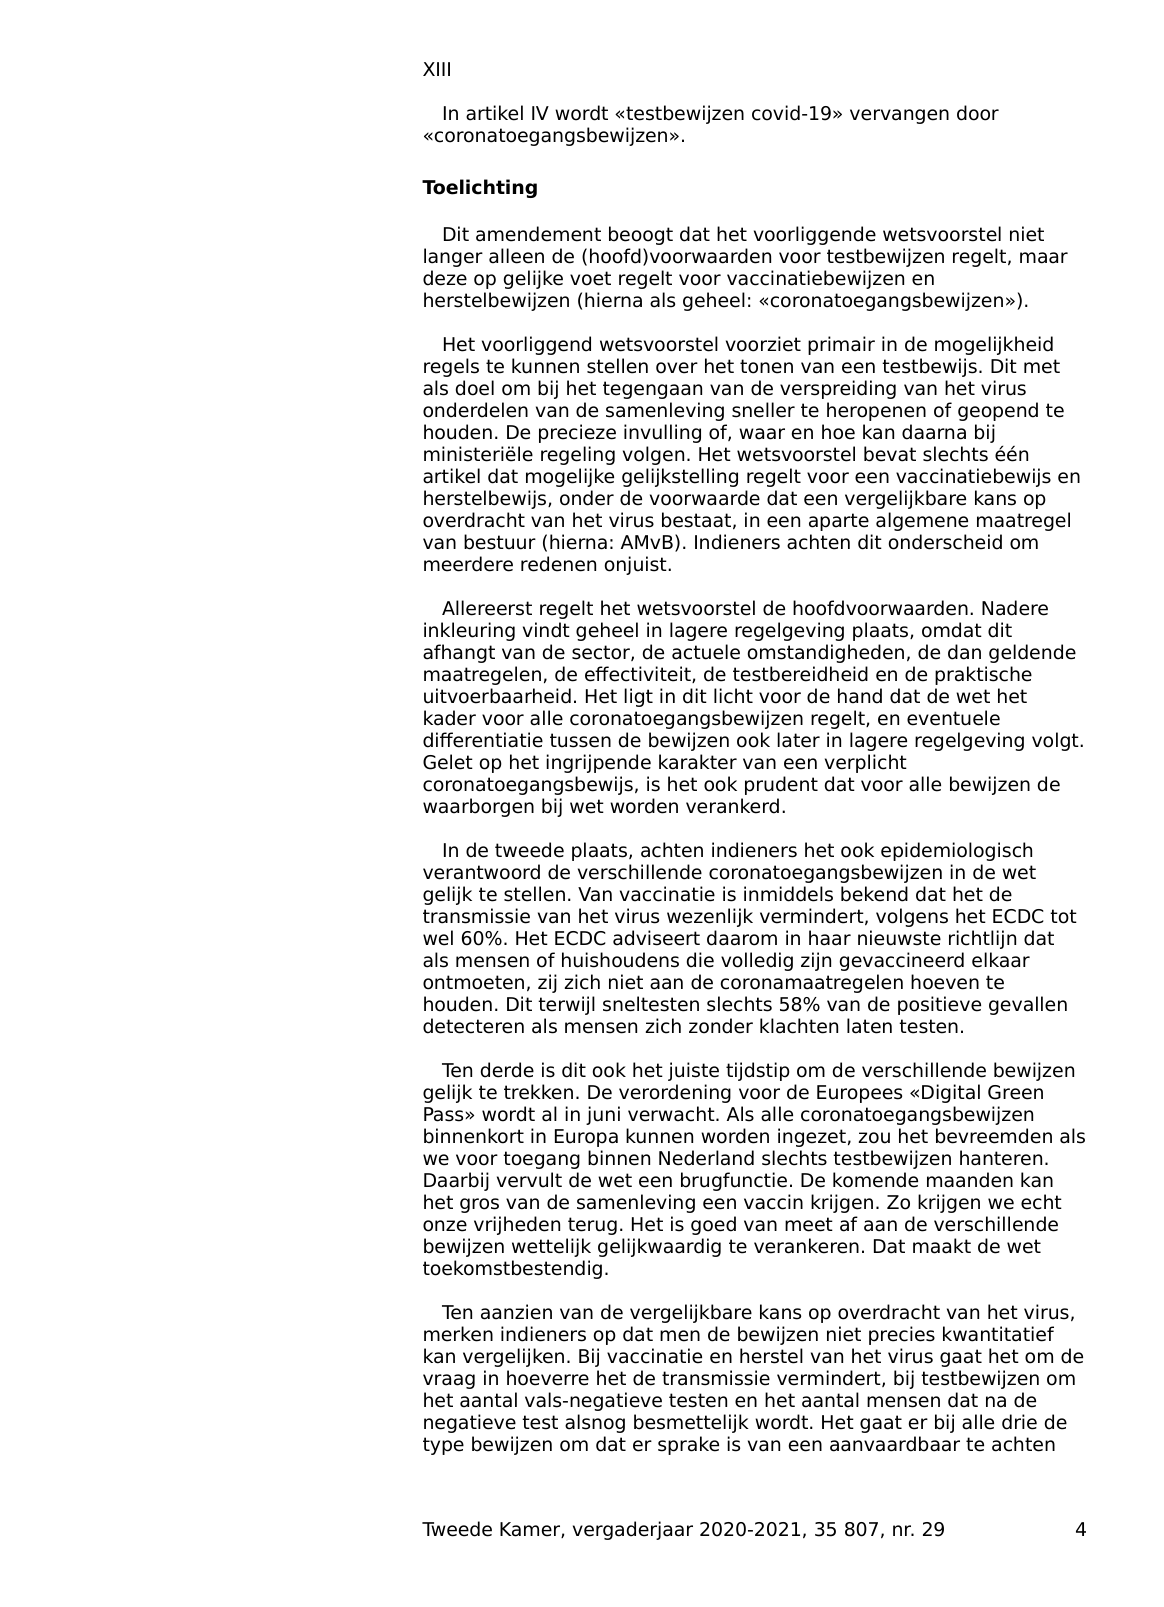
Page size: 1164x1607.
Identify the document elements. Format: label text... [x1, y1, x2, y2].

text Ten aanzien van de vergelijkbare kans op overdracht van het virus, merken indieners op dat men de bewijzen niet precies kwantitatief kan vergelijken. Bij vaccinatie en herstel van het virus gaat het om de vraag in hoeverre het de transmissie vermindert, bij testbewijzen om het aantal vals-negatieve testen en het aantal mensen dat na de negatieve test alsnog besmettelijk wordt. Het gaat er bij alle drie de type bewijzen om dat er sprake is van een aanvaardbaar te achten [422, 1302, 1087, 1456]
text Allereerst regelt het wetsvoorstel de hoofdvoorwaarden. Nadere inkleuring vindt geheel in lagere regelgeving plaats, omdat dit afhangt van de sector, de actuele omstandigheden, de dan geldende maatregelen, de effectiviteit, de testbereidheid en de praktische uitvoerbaarheid. Het ligt in dit licht voor de hand dat de wet het kader voor alle coronatoegangsbewijzen regelt, en eventuele differentiatie tussen de bewijzen ook later in lagere regelgeving volgt. Gelet op het ingrijpende karakter van een verplicht coronatoegangsbewijs, is het ook prudent dat voor alle bewijzen de waarborgen bij wet worden verankerd. [422, 598, 1087, 818]
text Dit amendement beoogt dat het voorliggende wetsvoorstel niet langer alleen de (hoofd)voorwaarden voor testbewijzen regelt, maar deze op gelijke voet regelt voor vaccinatiebewijzen en herstelbewijzen (hierna als geheel: «coronatoegangsbewijzen»). [422, 224, 1087, 312]
subtitle Toelichting [422, 177, 1087, 199]
text Het voorliggend wetsvoorstel voorziet primair in de mogelijkheid regels te kunnen stellen over het tonen van een testbewijs. Dit met als doel om bij het tegengaan van de verspreiding van het virus onderdelen van de samenleving sneller te heropenen of geopend te houden. De precieze invulling of, waar en hoe kan daarna bij ministeriële regeling volgen. Het wetsvoorstel bevat slechts één artikel dat mogelijke gelijkstelling regelt voor een vaccinatiebewijs en herstelbewijs, onder de voorwaarde dat een vergelijkbare kans op overdracht van het virus bestaat, in een aparte algemene maatregel van bestuur (hierna: AMvB). Indieners achten dit onderscheid om meerdere redenen onjuist. [422, 334, 1087, 576]
text In de tweede plaats, achten indieners het ook epidemiologisch verantwoord de verschillende coronatoegangsbewijzen in de wet gelijk te stellen. Van vaccinatie is inmiddels bekend dat het de transmissie van het virus wezenlijk vermindert, volgens het ECDC tot wel 60%. Het ECDC adviseert daarom in haar nieuwste richtlijn dat als mensen of huishoudens die volledig zijn gevaccineerd elkaar ontmoeten, zij zich niet aan de coronamaatregelen hoeven te houden. Dit terwijl sneltesten slechts 58% van de positieve gevallen detecteren als mensen zich zonder klachten laten testen. [422, 840, 1087, 1038]
text Ten derde is dit ook het juiste tijdstip om de verschillende bewijzen gelijk te trekken. De verordening voor de Europees «Digital Green Pass» wordt al in juni verwacht. Als alle coronatoegangsbewijzen binnenkort in Europa kunnen worden ingezet, zou het bevreemden als we voor toegang binnen Nederland slechts testbewijzen hanteren. Daarbij vervult de wet een brugfunctie. De komende maanden kan het gros van de samenleving een vaccin krijgen. Zo krijgen we echt onze vrijheden terug. Het is goed van meet af aan de verschillende bewijzen wettelijk gelijkwaardig te verankeren. Dat maakt de wet toekomstbestendig. [422, 1060, 1087, 1280]
subtitle XIII [422, 59, 1087, 81]
text In artikel IV wordt «testbewijzen covid-19» vervangen door «coronatoegangsbewijzen». [422, 103, 1087, 147]
